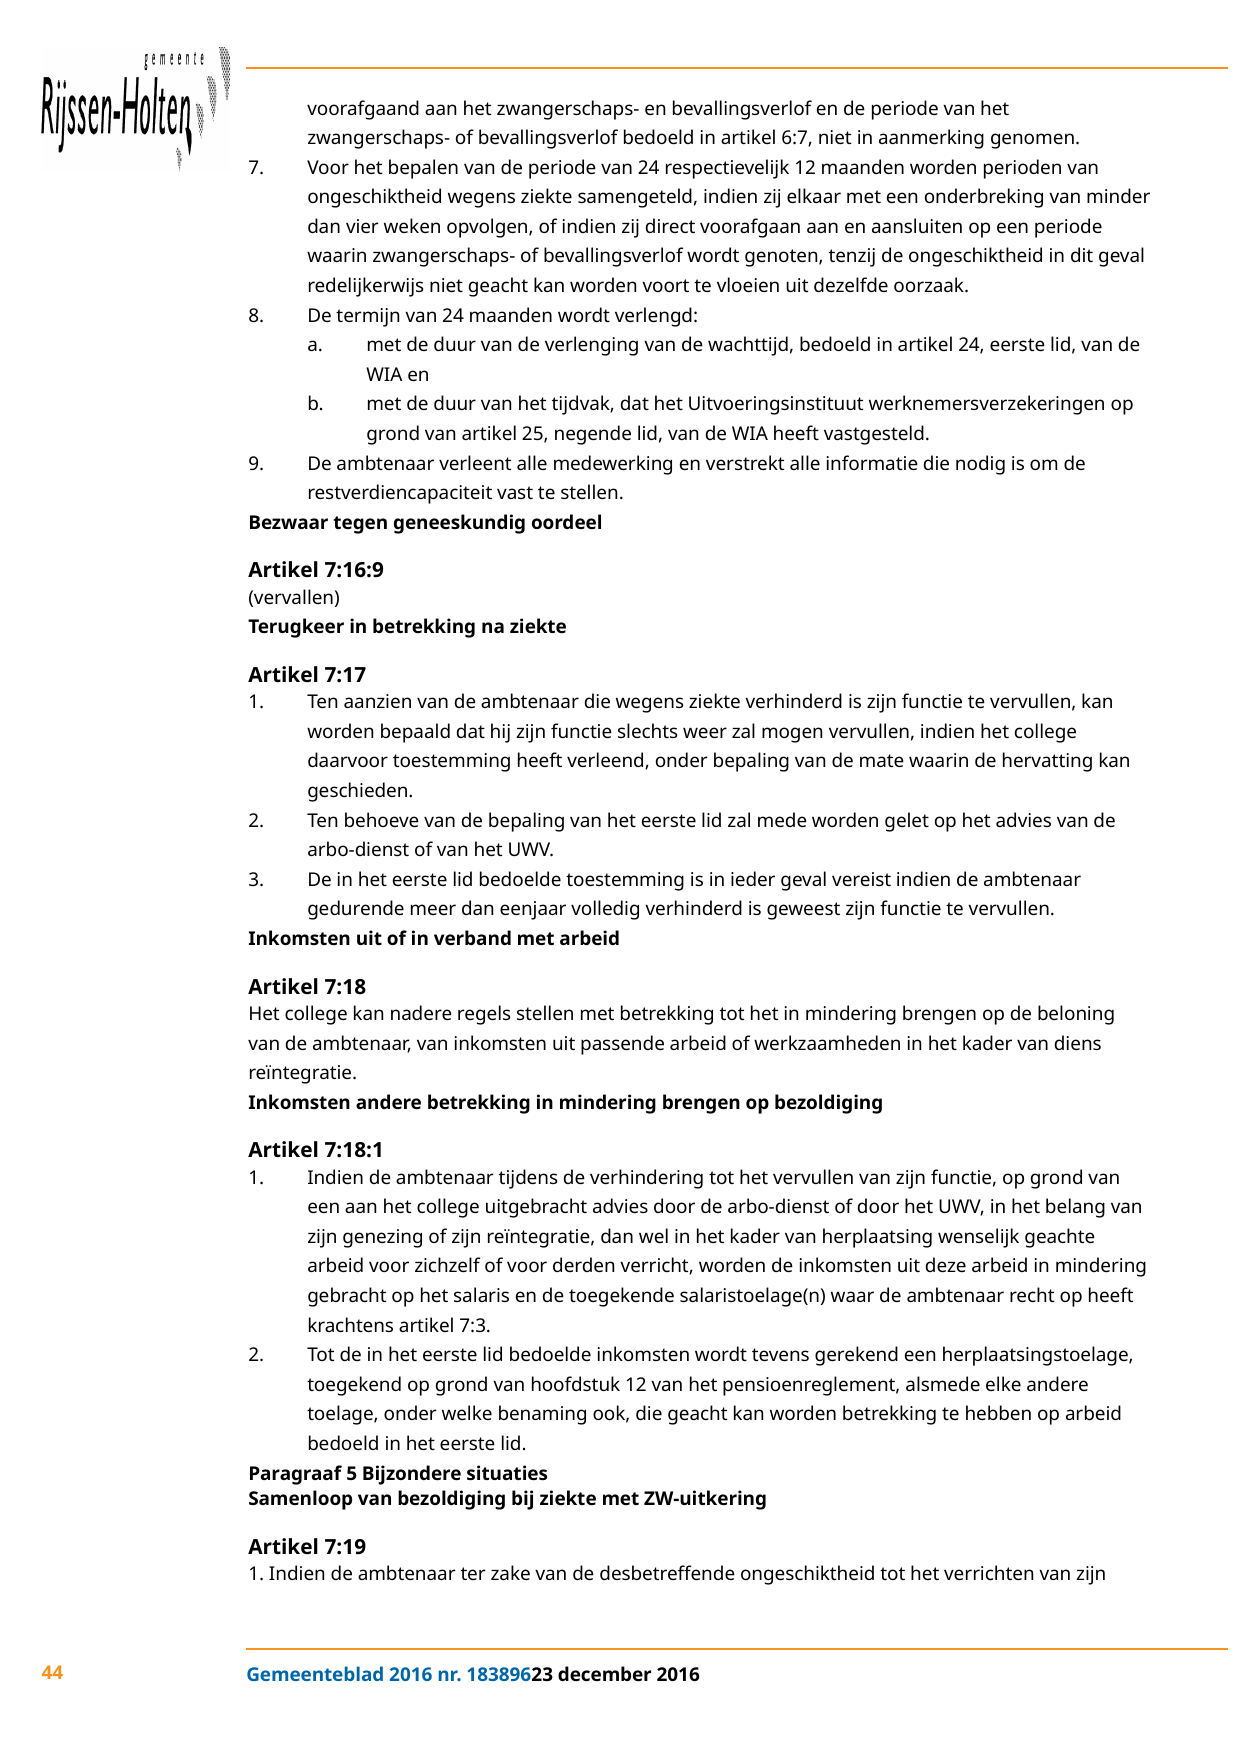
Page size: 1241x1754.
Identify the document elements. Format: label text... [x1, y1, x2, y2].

text (vervallen) [248, 584, 1152, 610]
list De ambtenaar verleent alle medewerking en verstrekt alle informatie die nodig is om de restverdiencapaciteit vast te stellen. [248, 450, 1152, 505]
text Inkomsten andere betrekking in mindering brengen op bezoldiging [248, 1089, 1152, 1115]
list met de duur van het tijdvak, dat het Uitvoeringsinstituut werknemersverzekeringen op grond van artikel 25, negende lid, van de WIA heeft vastgesteld. [307, 391, 1152, 446]
picture [41, 47, 231, 172]
text Samenloop van bezoldiging bij ziekte met ZW-uitkering [248, 1486, 1152, 1511]
text Artikel 7:18 [248, 972, 1152, 1000]
list Ten aanzien van de ambtenaar die wegens ziekte verhinderd is zijn functie te vervullen, kan worden bepaald dat hij zijn functie slechts weer zal mogen vervullen, indien het college daarvoor toestemming heeft verleend, onder bepaling van de mate waarin de hervatting kan geschieden. [248, 688, 1152, 803]
text Artikel 7:16:9 [248, 556, 1152, 584]
list Voor het bepalen van de periode van 24 respectievelijk 12 maanden worden perioden van ongeschiktheid wegens ziekte samengeteld, indien zij elkaar met een onderbreking van minder dan vier weken opvolgen, of indien zij direct voorafgaan aan en aansluiten op een periode waarin zwangerschaps- of bevallingsverlof wordt genoten, tenzij de ongeschiktheid in dit geval redelijkerwijs niet geacht kan worden voort te vloeien uit dezelfde oorzaak. [248, 154, 1152, 298]
list Tot de in het eerste lid bedoelde inkomsten wordt tevens gerekend een herplaatsingstoelage, toegekend op grond van hoofdstuk 12 van het pensioenreglement, alsmede elke andere toelage, onder welke benaming ook, die geacht kan worden betrekking te hebben op arbeid bedoeld in het eerste lid. [248, 1341, 1152, 1456]
text 1. Indien de ambtenaar ter zake van de desbetreffende ongeschiktheid tot het verrichten van zijn [248, 1561, 1152, 1586]
list Indien de ambtenaar tijdens de verhindering tot het vervullen van zijn functie, op grond van een aan het college uitgebracht advies door de arbo-dienst of door het UWV, in het belang van zijn genezing of zijn reïntegratie, dan wel in het kader van herplaatsing wenselijk geachte arbeid voor zichzelf of voor derden verricht, worden de inkomsten uit deze arbeid in mindering gebracht op het salaris en de toegekende salaristoelage(n) waar de ambtenaar recht op heeft krachtens artikel 7:3. [248, 1164, 1152, 1338]
text Artikel 7:19 [248, 1532, 1152, 1561]
list De in het eerste lid bedoelde toestemming is in ieder geval vereist indien de ambtenaar gedurende meer dan eenjaar volledig verhinderd is geweest zijn functie te vervullen. [248, 866, 1152, 921]
text Bezwaar tegen geneeskundig oordeel [248, 509, 1152, 535]
text Artikel 7:17 [248, 660, 1152, 688]
text Artikel 7:18:1 [248, 1136, 1152, 1164]
text Terugkeer in betrekking na ziekte [248, 613, 1152, 639]
text Paragraaf 5 Bijzondere situaties [248, 1460, 1152, 1486]
text Inkomsten uit of in verband met arbeid [248, 925, 1152, 951]
list met de duur van de verlenging van de wachttijd, bedoeld in artikel 24, eerste lid, van de WIA en [307, 331, 1152, 387]
list Ten behoeve van de bepaling van het eerste lid zal mede worden gelet op het advies van de arbo-dienst of van het UWV. [248, 807, 1152, 862]
list voorafgaand aan het zwangerschaps- en bevallingsverlof en de periode van het zwangerschaps- of bevallingsverlof bedoeld in artikel 6:7, niet in aanmerking genomen. [248, 95, 1152, 150]
text Het college kan nadere regels stellen met betrekking tot het in mindering brengen op de beloning van de ambtenaar, van inkomsten uit passende arbeid of werkzaamheden in het kader van diens reïntegratie. [248, 1000, 1152, 1085]
list De termijn van 24 maanden wordt verlengd: [248, 302, 1152, 328]
